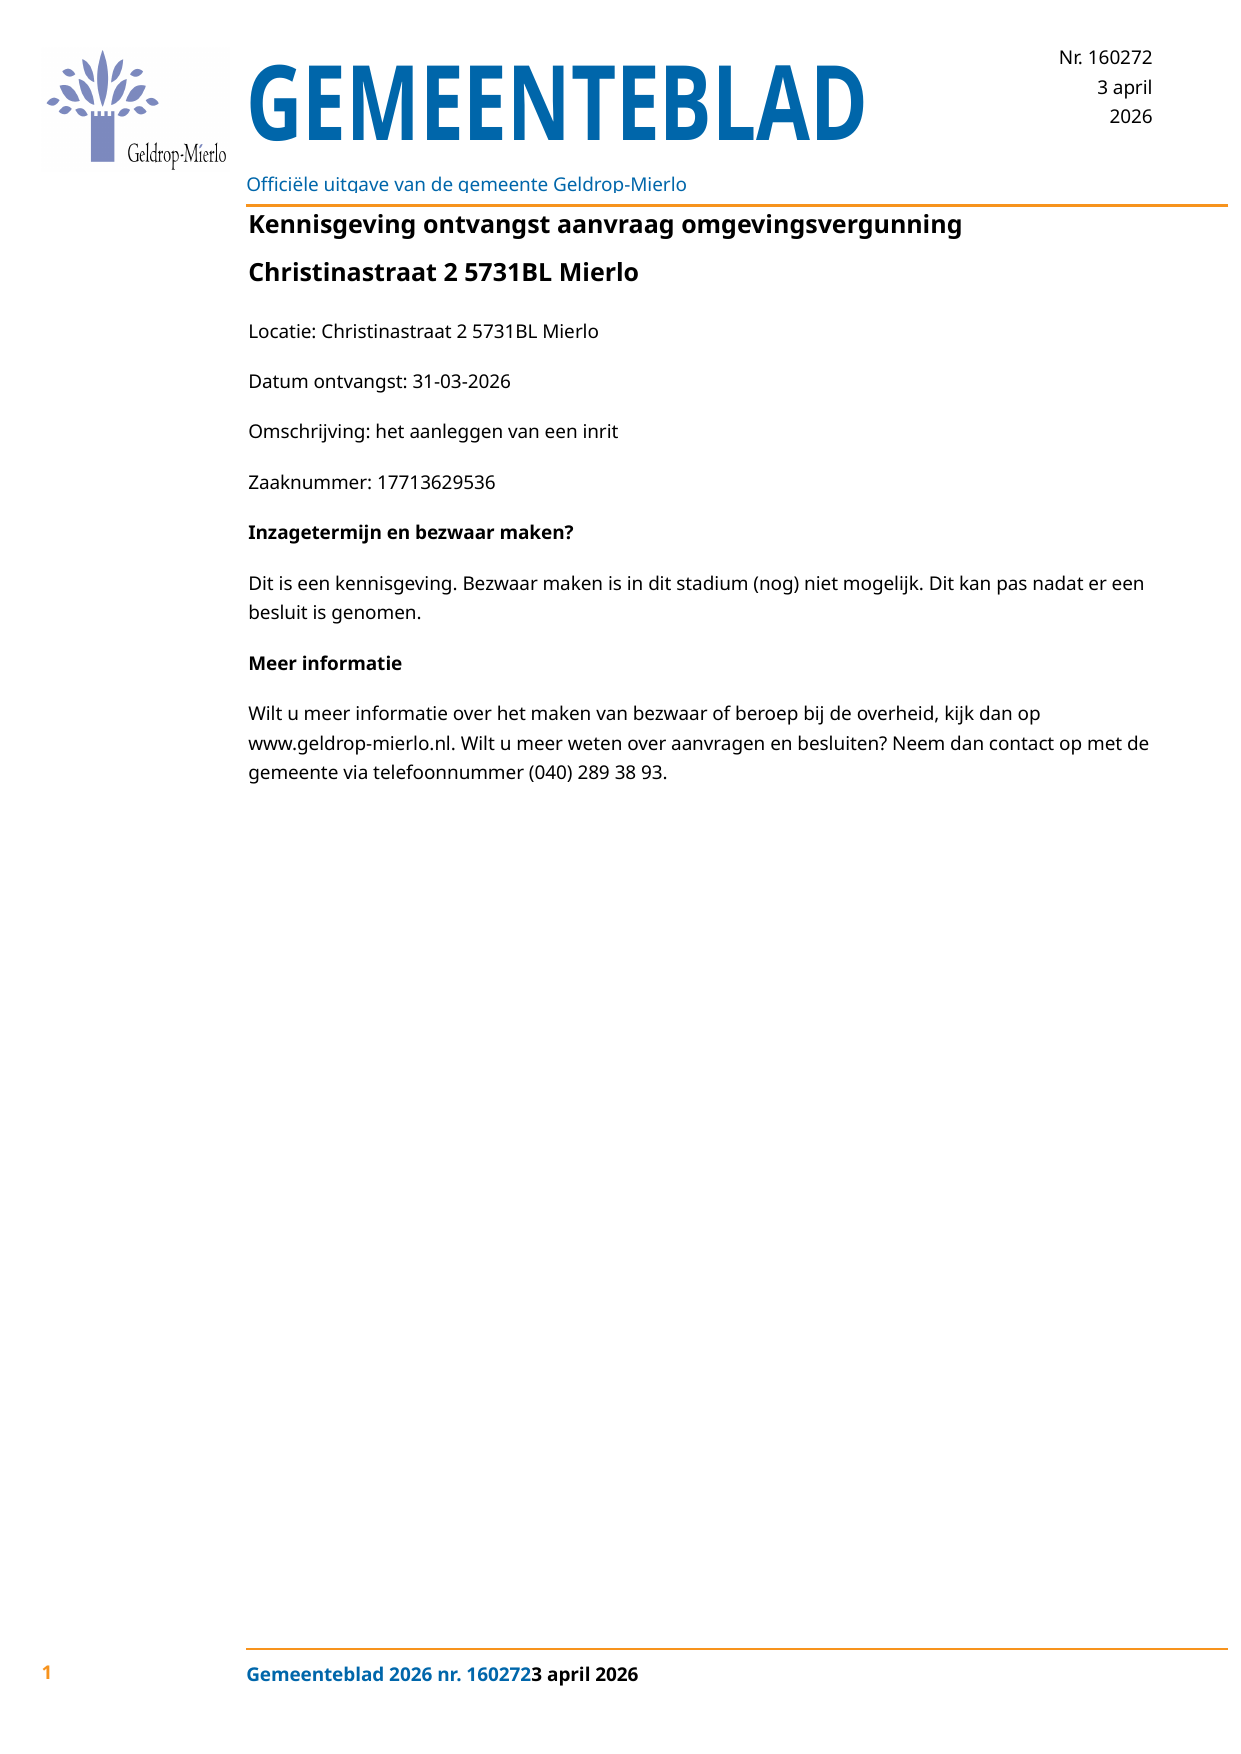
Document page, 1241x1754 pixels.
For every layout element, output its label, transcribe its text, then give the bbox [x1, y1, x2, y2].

text Inzagetermijn en bezwaar maken? [248, 519, 1152, 545]
text Meer informatie [248, 650, 1152, 676]
text Kennisgeving ontvangst aanvraag omgevingsvergunning Christinastraat 2 5731BL Mierlo [248, 207, 1152, 288]
text Locatie: Christinastraat 2 5731BL Mierlo [248, 318, 1152, 344]
text Zaaknummer: 17713629536 [248, 469, 1152, 495]
text Dit is een kennisgeving. Bezwaar maken is in dit stadium (nog) niet mogelijk. Dit kan pas nadat er een besluit is genomen. [248, 570, 1152, 625]
text Wilt u meer informatie over het maken van bezwaar of beroep bij de overheid, kijk dan op www.geldrop-mierlo.nl. Wilt u meer weten over aanvragen en besluiten? Neem dan contact op met de gemeente via telefoonnummer (040) 289 38 93. [248, 700, 1152, 785]
picture [41, 47, 231, 172]
text Datum ontvangst: 31-03-2026 [248, 368, 1152, 394]
text Omschrijving: het aanleggen van een inrit [248, 419, 1152, 444]
